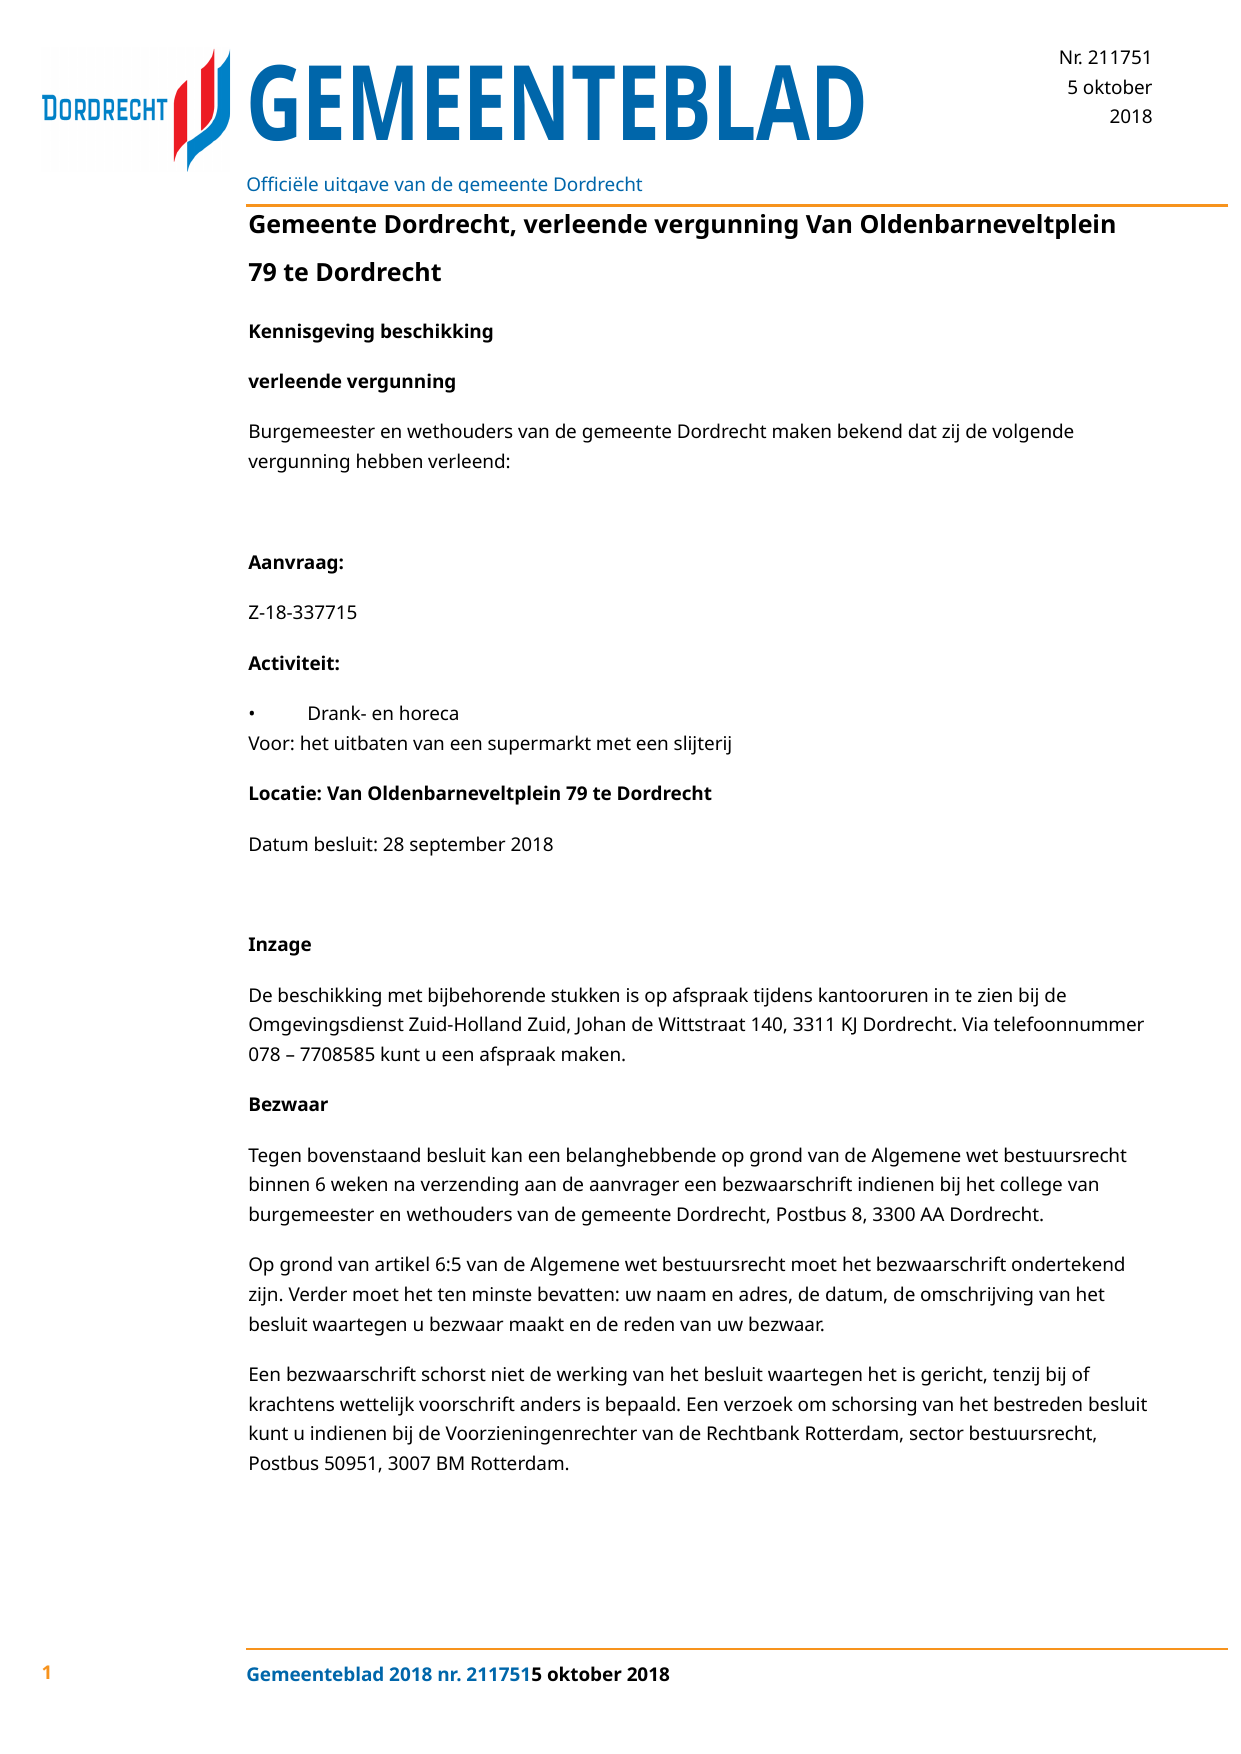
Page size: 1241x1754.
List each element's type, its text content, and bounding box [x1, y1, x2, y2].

text Burgemeester en wethouders van de gemeente Dordrecht maken bekend dat zij de volgende vergunning hebben verleend: [248, 419, 1152, 474]
text Activiteit: [248, 650, 1152, 676]
text Tegen bovenstaand besluit kan een belanghebbende op grond van de Algemene wet bestuursrecht binnen 6 weken na verzending aan de aanvrager een bezwaarschrift indienen bij het college van burgemeester en wethouders van de gemeente Dordrecht, Postbus 8, 3300 AA Dordrecht. [248, 1142, 1152, 1227]
text Z-18-337715 [248, 599, 1152, 625]
text Voor: het uitbaten van een supermarkt met een slijterij [248, 730, 1152, 756]
text Aanvraag: [248, 549, 1152, 575]
list Drank- en horeca [248, 700, 1152, 726]
text Op grond van artikel 6:5 van de Algemene wet bestuursrecht moet het bezwaarschrift ondertekend zijn. Verder moet het ten minste bevatten: uw naam en adres, de datum, de omschrijving van het besluit waartegen u bezwaar maakt en de reden van uw bezwaar. [248, 1252, 1152, 1337]
text Kennisgeving beschikking [248, 318, 1152, 344]
picture [41, 47, 231, 172]
text Bezwaar [248, 1092, 1152, 1117]
text De beschikking met bijbehorende stukken is op afspraak tijdens kantooruren in te zien bij de Omgevingsdienst Zuid-Holland Zuid, Johan de Wittstraat 140, 3311 KJ Dordrecht. Via telefoonnummer 078 – 7708585 kunt u een afspraak maken. [248, 982, 1152, 1067]
text Datum besluit: 28 september 2018 [248, 831, 1152, 857]
text Inzage [248, 932, 1152, 957]
text Locatie: Van Oldenbarneveltplein 79 te Dordrecht [248, 780, 1152, 806]
text Gemeente Dordrecht, verleende vergunning Van Oldenbarneveltplein 79 te Dordrecht [248, 207, 1152, 288]
text verleende vergunning [248, 368, 1152, 394]
text Een bezwaarschrift schorst niet de werking van het besluit waartegen het is gericht, tenzij bij of krachtens wettelijk voorschrift anders is bepaald. Een verzoek om schorsing van het bestreden besluit kunt u indienen bij de Voorzieningenrechter van de Rechtbank Rotterdam, sector bestuursrecht, Postbus 50951, 3007 BM Rotterdam. [248, 1361, 1152, 1476]
